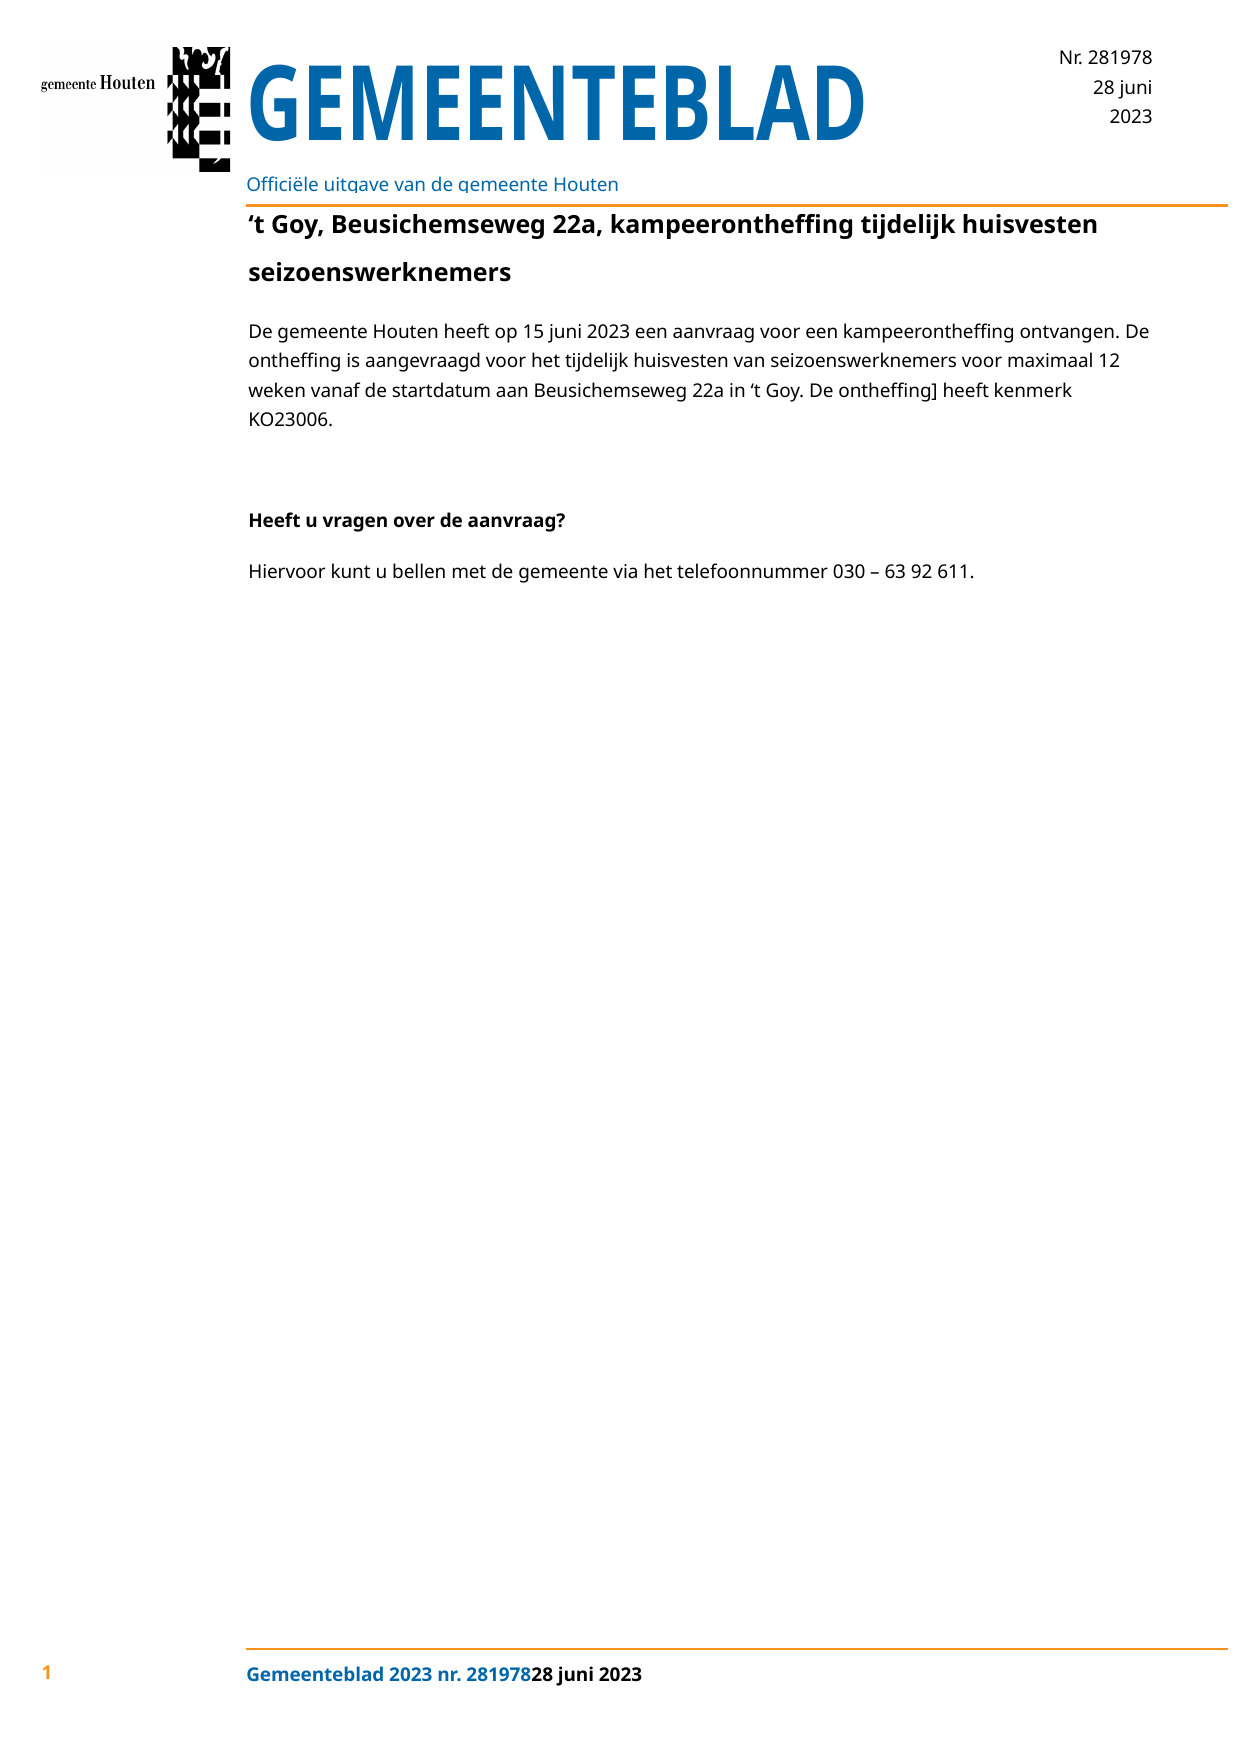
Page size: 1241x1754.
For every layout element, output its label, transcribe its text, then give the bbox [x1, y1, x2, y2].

text Heeft u vragen over de aanvraag? [248, 507, 1152, 533]
text Hiervoor kunt u bellen met de gemeente via het telefoonnummer 030 – 63 92 611. [248, 558, 1152, 584]
text De gemeente Houten heeft op 15 juni 2023 een aanvraag voor een kampeerontheffing ontvangen. De ontheffing is aangevraagd voor het tijdelijk huisvesten van seizoenswerknemers voor maximaal 12 weken vanaf de startdatum aan Beusichemseweg 22a in ‘t Goy. De ontheffing] heeft kenmerk KO23006. [248, 318, 1152, 432]
picture [41, 47, 231, 172]
text ‘t Goy, Beusichemseweg 22a, kampeerontheffing tijdelijk huisvesten seizoenswerknemers [248, 207, 1152, 288]
